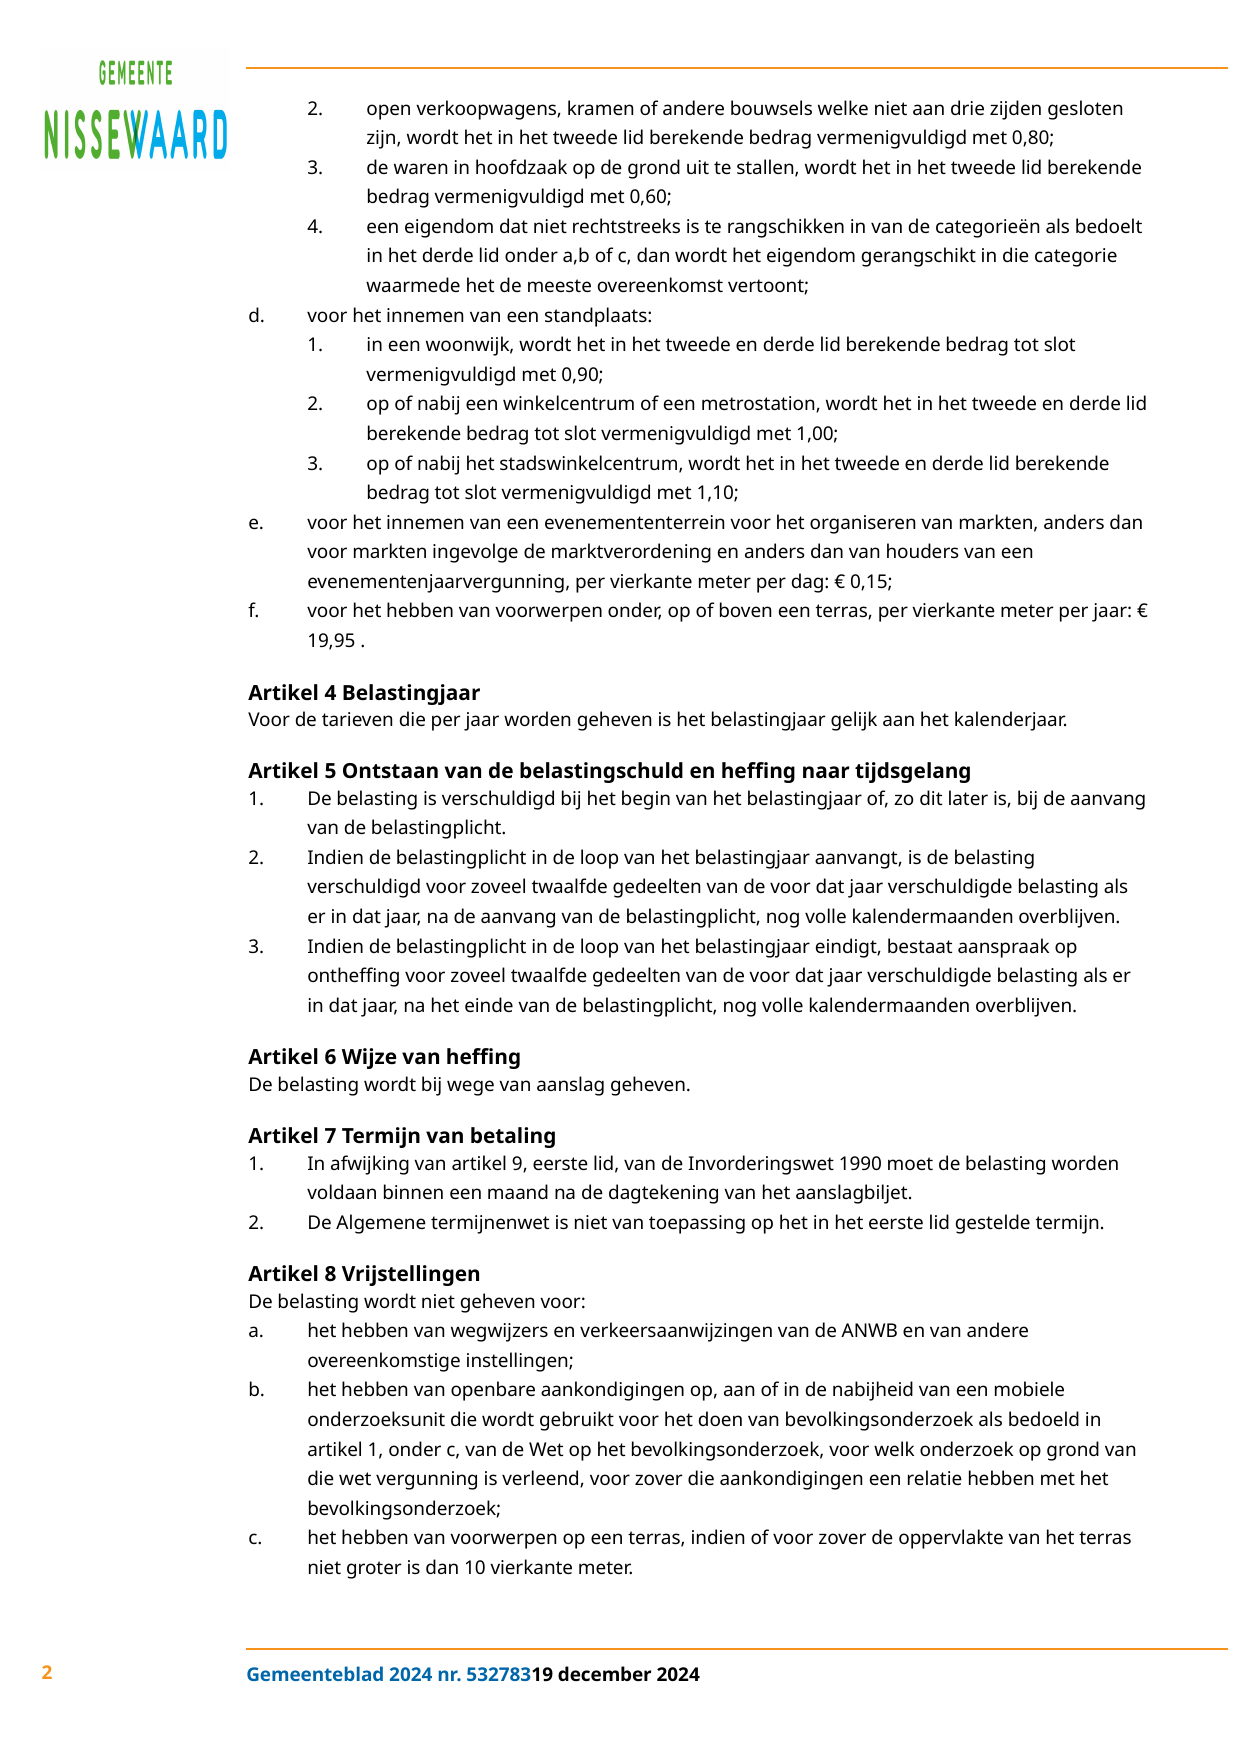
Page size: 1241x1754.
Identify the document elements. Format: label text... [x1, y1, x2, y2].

text De belasting wordt bij wege van aanslag geheven. [248, 1071, 1152, 1097]
list de waren in hoofdzaak op de grond uit te stallen, wordt het in het tweede lid berekende bedrag vermenigvuldigd met 0,60; [307, 154, 1152, 209]
list De belasting is verschuldigd bij het begin van het belastingjaar of, zo dit later is, bij de aanvang van de belastingplicht. [248, 785, 1152, 840]
text Voor de tarieven die per jaar worden geheven is het belastingjaar gelijk aan het kalenderjaar. [248, 706, 1152, 732]
text Artikel 6 Wijze van heffing [248, 1042, 1152, 1071]
list het hebben van openbare aankondigingen op, aan of in de nabijheid van een mobiele onderzoeksunit die wordt gebruikt voor het doen van bevolkingsonderzoek als bedoeld in artikel 1, onder c, van de Wet op het bevolkingsonderzoek, voor welk onderzoek op grond van die wet vergunning is verleend, voor zover die aankondigingen een relatie hebben met het bevolkingsonderzoek; [248, 1377, 1152, 1521]
text Artikel 5 Ontstaan van de belastingschuld en heffing naar tijdsgelang [248, 757, 1152, 785]
list een eigendom dat niet rechtstreeks is te rangschikken in van de categorieën als bedoelt in het derde lid onder a,b of c, dan wordt het eigendom gerangschikt in die categorie waarmede het de meeste overeenkomst vertoont; [307, 213, 1152, 298]
list De Algemene termijnenwet is niet van toepassing op het in het eerste lid gestelde termijn. [248, 1209, 1152, 1235]
list op of nabij het stadswinkelcentrum, wordt het in het tweede en derde lid berekende bedrag tot slot vermenigvuldigd met 1,10; [307, 450, 1152, 505]
list In afwijking van artikel 9, eerste lid, van de Invorderingswet 1990 moet de belasting worden voldaan binnen een maand na de dagtekening van het aanslagbiljet. [248, 1150, 1152, 1205]
list voor het innemen van een evenemententerrein voor het organiseren van markten, anders dan voor markten ingevolge de marktverordening en anders dan van houders van een evenementenjaarvergunning, per vierkante meter per dag: € 0,15; [248, 509, 1152, 594]
list voor het hebben van voorwerpen onder, op of boven een terras, per vierkante meter per jaar: € 19,95 . [248, 598, 1152, 653]
text Artikel 7 Termijn van betaling [248, 1121, 1152, 1150]
list het hebben van wegwijzers en verkeersaanwijzingen van de ANWB en van andere overeenkomstige instellingen; [248, 1317, 1152, 1373]
list open verkoopwagens, kramen of andere bouwsels welke niet aan drie zijden gesloten zijn, wordt het in het tweede lid berekende bedrag vermenigvuldigd met 0,80; [307, 95, 1152, 150]
text De belasting wordt niet geheven voor: [248, 1288, 1152, 1313]
list voor het innemen van een standplaats: [248, 302, 1152, 328]
list Indien de belastingplicht in de loop van het belastingjaar aanvangt, is de belasting verschuldigd voor zoveel twaalfde gedeelten van de voor dat jaar verschuldigde belasting als er in dat jaar, na de aanvang van de belastingplicht, nog volle kalendermaanden overblijven. [248, 844, 1152, 929]
list het hebben van voorwerpen op een terras, indien of voor zover de oppervlakte van het terras niet groter is dan 10 vierkante meter. [248, 1524, 1152, 1580]
list Indien de belastingplicht in de loop van het belastingjaar eindigt, bestaat aanspraak op ontheffing voor zoveel twaalfde gedeelten van de voor dat jaar verschuldigde belasting als er in dat jaar, na het einde van de belastingplicht, nog volle kalendermaanden overblijven. [248, 933, 1152, 1018]
picture [41, 47, 231, 172]
text Artikel 8 Vrijstellingen [248, 1259, 1152, 1288]
text Artikel 4 Belastingjaar [248, 678, 1152, 706]
list op of nabij een winkelcentrum of een metrostation, wordt het in het tweede en derde lid berekende bedrag tot slot vermenigvuldigd met 1,00; [307, 391, 1152, 446]
list in een woonwijk, wordt het in het tweede en derde lid berekende bedrag tot slot vermenigvuldigd met 0,90; [307, 331, 1152, 387]
